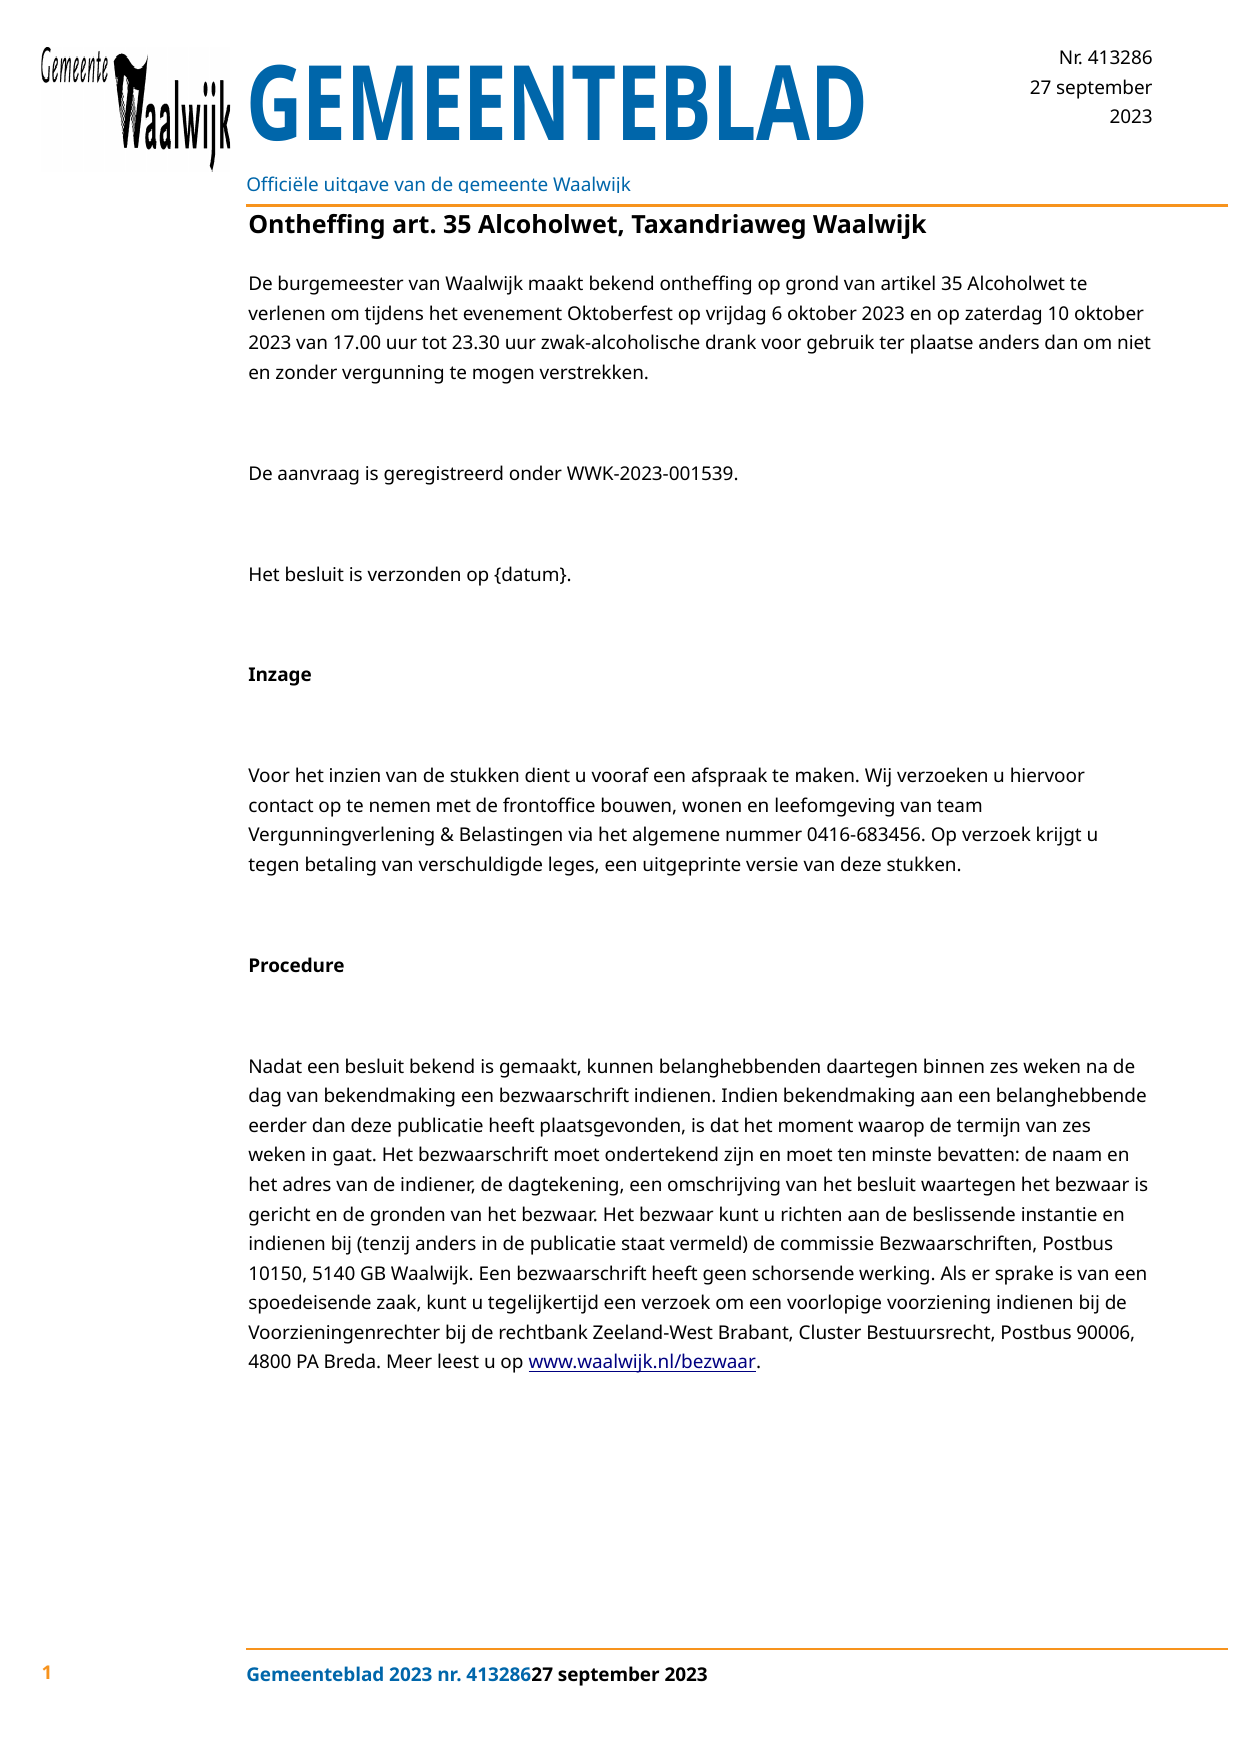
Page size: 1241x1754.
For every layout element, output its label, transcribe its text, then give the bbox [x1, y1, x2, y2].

text Procedure [248, 952, 1152, 978]
text De burgemeester van Waalwijk maakt bekend ontheffing op grond van artikel 35 Alcoholwet te verlenen om tijdens het evenement Oktoberfest op vrijdag 6 oktober 2023 en op zaterdag 10 oktober 2023 van 17.00 uur tot 23.30 uur zwak-alcoholische drank voor gebruik ter plaatse anders dan om niet en zonder vergunning te mogen verstrekken. [248, 270, 1152, 385]
text De aanvraag is geregistreerd onder WWK-2023-001539. [248, 460, 1152, 486]
text Inzage [248, 662, 1152, 687]
text Ontheffing art. 35 Alcoholwet, Taxandriaweg Waalwijk [248, 207, 1152, 241]
text Nadat een besluit bekend is gemaakt, kunnen belanghebbenden daartegen binnen zes weken na de dag van bekendmaking een bezwaarschrift indienen. Indien bekendmaking aan een belanghebbende eerder dan deze publicatie heeft plaatsgevonden, is dat het moment waarop de termijn van zes weken in gaat. Het bezwaarschrift moet ondertekend zijn en moet ten minste bevatten: de naam en het adres van de indiener, de dagtekening, een omschrijving van het besluit waartegen het bezwaar is gericht en de gronden van het bezwaar. Het bezwaar kunt u richten aan de beslissende instantie en indienen bij (tenzij anders in de publicatie staat vermeld) de commissie Bezwaarschriften, Postbus 10150, 5140 GB Waalwijk. Een bezwaarschrift heeft geen schorsende werking. Als er sprake is van een spoedeisende zaak, kunt u tegelijkertijd een verzoek om een voorlopige voorziening indienen bij de Voorzieningenrechter bij de rechtbank Zeeland-West Brabant, Cluster Bestuursrecht, Postbus 90006, 4800 PA Breda. Meer leest u op www.waalwijk.nl/bezwaar. [248, 1053, 1152, 1374]
text Het besluit is verzonden op {datum}. [248, 561, 1152, 586]
text Voor het inzien van de stukken dient u vooraf een afspraak te maken. Wij verzoeken u hiervoor contact op te nemen met de frontoffice bouwen, wonen en leefomgeving van team Vergunningverlening & Belastingen via het algemene nummer 0416-683456. Op verzoek krijgt u tegen betaling van verschuldigde leges, een uitgeprinte versie van deze stukken. [248, 762, 1152, 877]
picture [41, 47, 231, 172]
